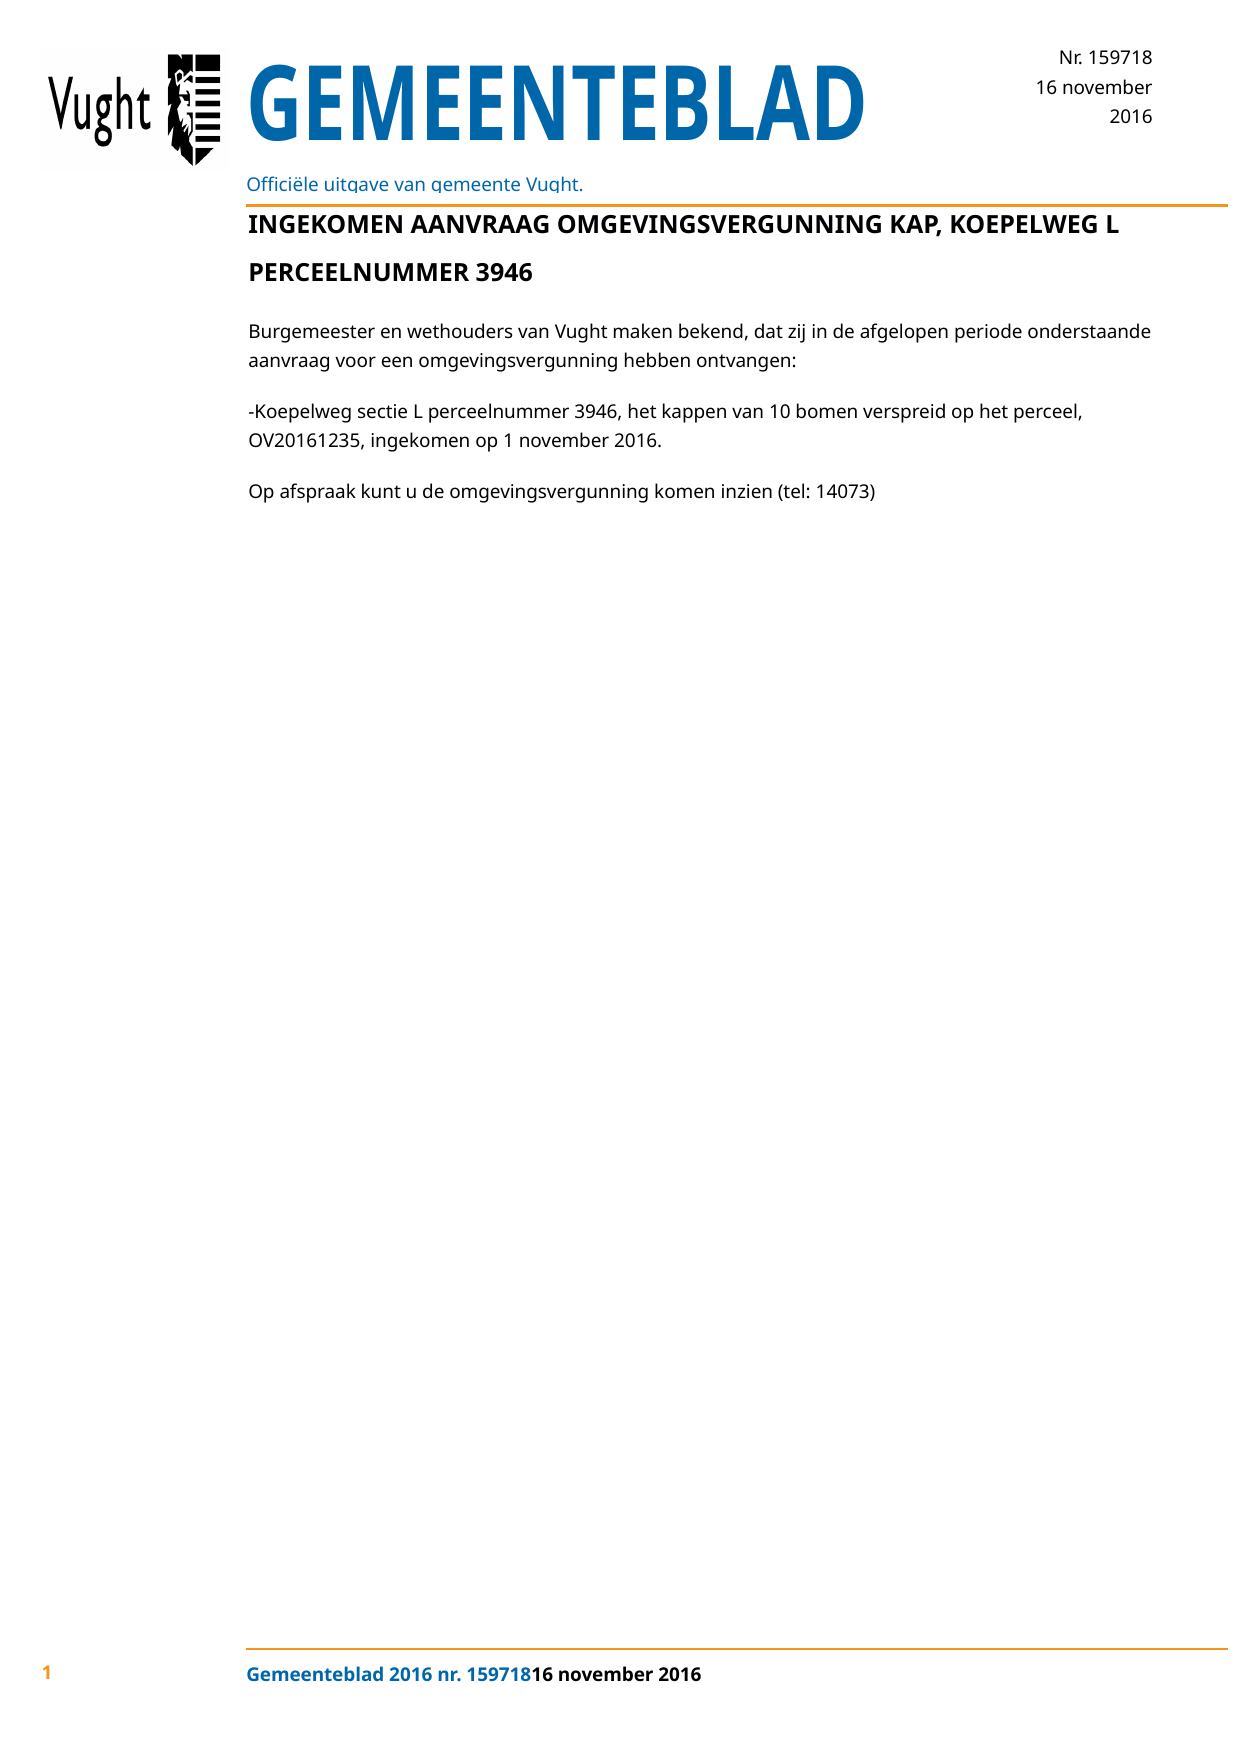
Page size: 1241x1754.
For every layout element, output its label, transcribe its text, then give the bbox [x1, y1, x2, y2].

text Op afspraak kunt u de omgevingsvergunning komen inzien (tel: 14073) [248, 478, 1152, 504]
picture [41, 47, 231, 172]
text Burgemeester en wethouders van Vught maken bekend, dat zij in de afgelopen periode onderstaande aanvraag voor een omgevingsvergunning hebben ontvangen: [248, 318, 1152, 373]
text INGEKOMEN AANVRAAG OMGEVINGSVERGUNNING KAP, KOEPELWEG L PERCEELNUMMER 3946 [248, 207, 1152, 288]
text -Koepelweg sectie L perceelnummer 3946, het kappen van 10 bomen verspreid op het perceel, OV20161235, ingekomen op 1 november 2016. [248, 398, 1152, 453]
